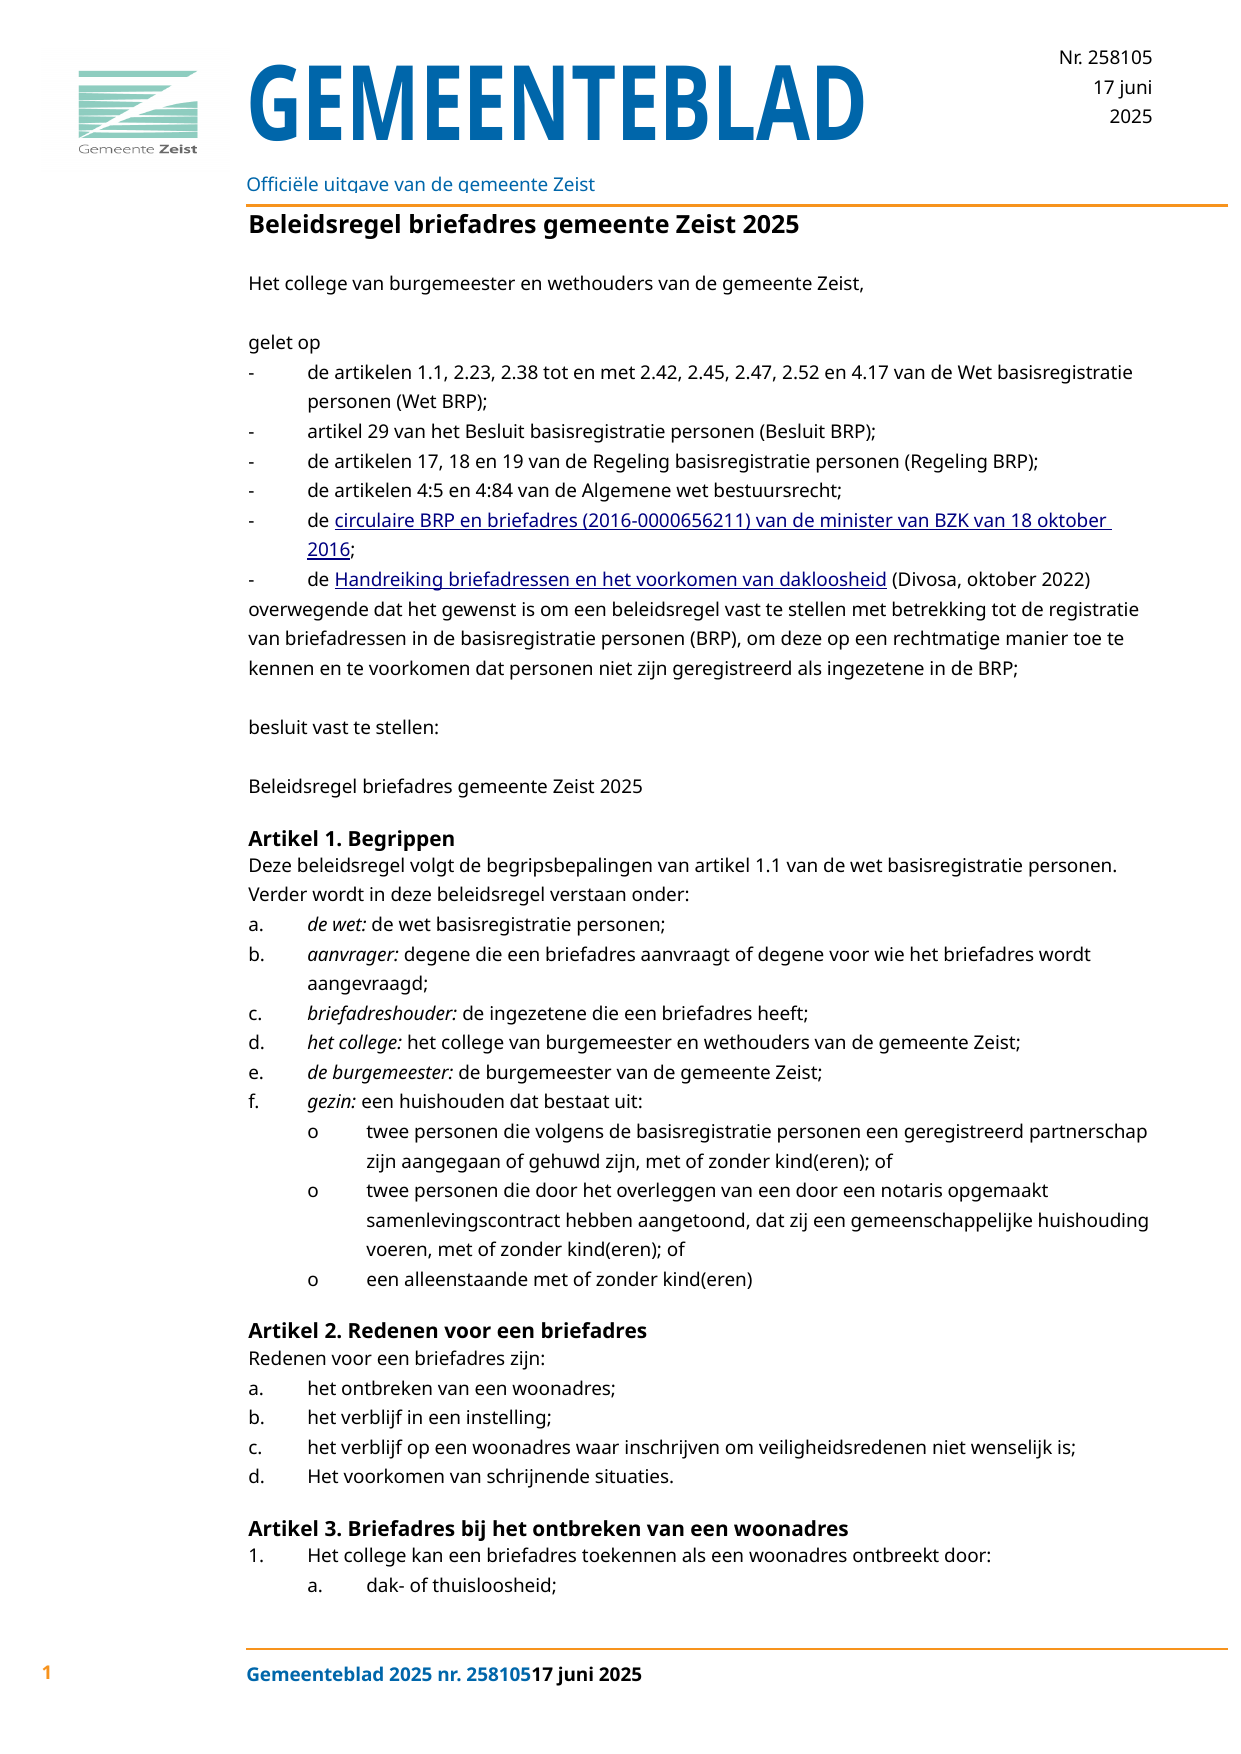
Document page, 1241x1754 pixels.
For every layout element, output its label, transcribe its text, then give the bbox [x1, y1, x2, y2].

list de wet: de wet basisregistratie personen; [248, 911, 1152, 937]
list het verblijf in een instelling; [248, 1404, 1152, 1430]
text Artikel 1. Begrippen [248, 824, 1152, 852]
text gelet op [248, 329, 1152, 355]
list de artikelen 4:5 en 4:84 van de Algemene wet bestuursrecht; [248, 477, 1152, 503]
text Artikel 3. Briefadres bij het ontbreken van een woonadres [248, 1514, 1152, 1542]
list de artikelen 1.1, 2.23, 2.38 tot en met 2.42, 2.45, 2.47, 2.52 en 4.17 van de Wet basisregistratie personen (Wet BRP); [248, 359, 1152, 414]
text Beleidsregel briefadres gemeente Zeist 2025 [248, 773, 1152, 799]
list het verblijf op een woonadres waar inschrijven om veiligheidsredenen niet wenselijk is; [248, 1434, 1152, 1459]
picture [41, 47, 231, 172]
list Het voorkomen van schrijnende situaties. [248, 1463, 1152, 1489]
list de burgemeester: de burgemeester van de gemeente Zeist; [248, 1059, 1152, 1085]
list aanvrager: degene die een briefadres aanvraagt of degene voor wie het briefadres wordt aangevraagd; [248, 941, 1152, 996]
list twee personen die volgens de basisregistratie personen een geregistreerd partnerschap zijn aangegaan of gehuwd zijn, met of zonder kind(eren); of [307, 1118, 1152, 1174]
list het ontbreken van een woonadres; [248, 1375, 1152, 1400]
list Het college kan een briefadres toekennen als een woonadres ontbreekt door: [248, 1542, 1152, 1568]
text overwegende dat het gewenst is om een beleidsregel vast te stellen met betrekking tot de registratie van briefadressen in de basisregistratie personen (BRP), om deze op een rechtmatige manier toe te kennen en te voorkomen dat personen niet zijn geregistreerd als ingezetene in de BRP; [248, 596, 1152, 681]
list het college: het college van burgemeester en wethouders van de gemeente Zeist; [248, 1029, 1152, 1055]
text Deze beleidsregel volgt de begripsbepalingen van artikel 1.1 van de wet basisregistratie personen. Verder wordt in deze beleidsregel verstaan onder: [248, 852, 1152, 907]
list briefadreshouder: de ingezetene die een briefadres heeft; [248, 1000, 1152, 1026]
list de circulaire BRP en briefadres (2016-0000656211) van de minister van BZK van 18 oktober 2016; [248, 507, 1152, 562]
text besluit vast te stellen: [248, 714, 1152, 740]
text Het college van burgemeester en wethouders van de gemeente Zeist, [248, 270, 1152, 296]
list de Handreiking briefadressen en het voorkomen van dakloosheid (Divosa, oktober 2022) [248, 566, 1152, 592]
list een alleenstaande met of zonder kind(eren) [307, 1266, 1152, 1292]
text Beleidsregel briefadres gemeente Zeist 2025 [248, 207, 1152, 241]
list dak- of thuisloosheid; [307, 1572, 1152, 1598]
list artikel 29 van het Besluit basisregistratie personen (Besluit BRP); [248, 418, 1152, 444]
text Artikel 2. Redenen voor een briefadres [248, 1317, 1152, 1345]
list twee personen die door het overleggen van een door een notaris opgemaakt samenlevingscontract hebben aangetoond, dat zij een gemeenschappelijke huishouding voeren, met of zonder kind(eren); of [307, 1177, 1152, 1262]
list de artikelen 17, 18 en 19 van de Regeling basisregistratie personen (Regeling BRP); [248, 448, 1152, 473]
list gezin: een huishouden dat bestaat uit: [248, 1089, 1152, 1114]
text Redenen voor een briefadres zijn: [248, 1345, 1152, 1371]
